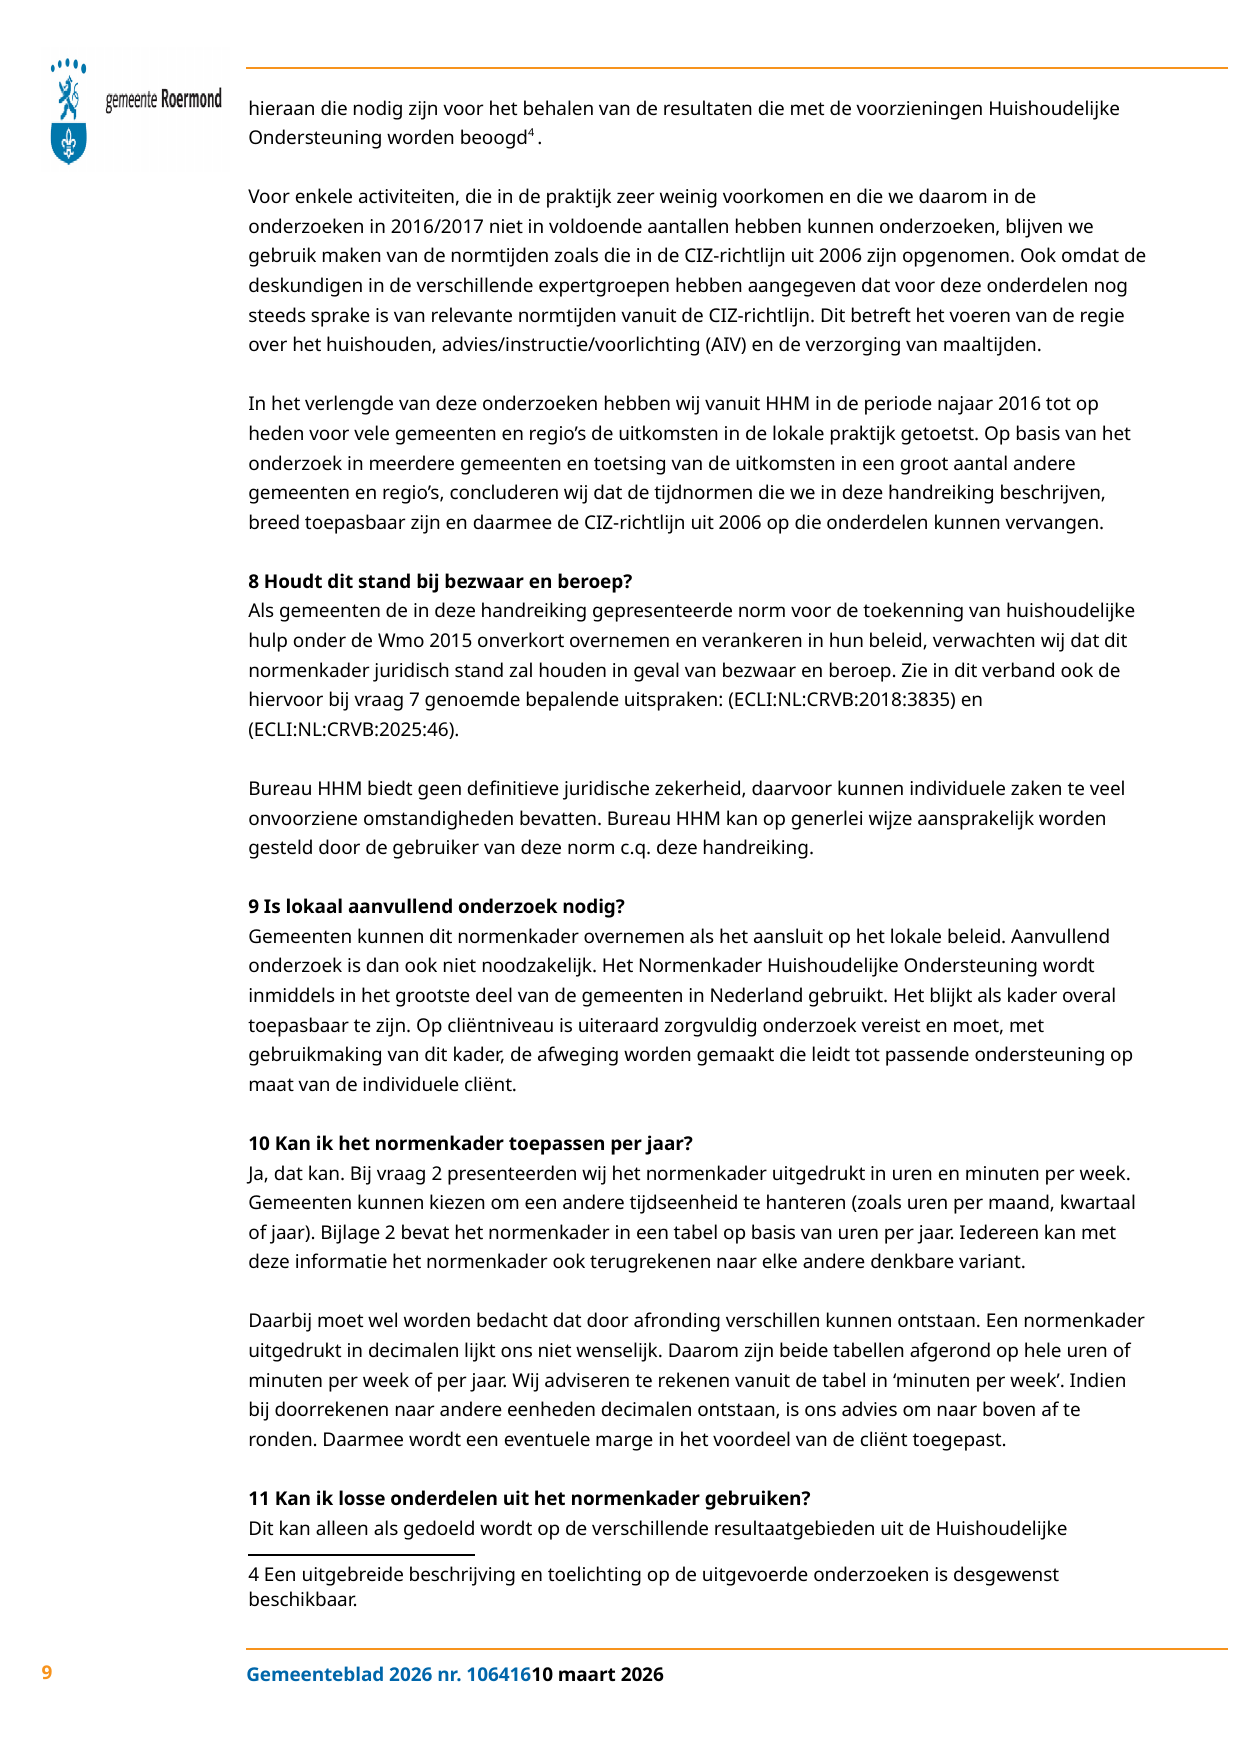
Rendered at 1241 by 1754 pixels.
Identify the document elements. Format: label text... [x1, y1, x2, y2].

text Bureau HHM biedt geen definitieve juridische zekerheid, daarvoor kunnen individuele zaken te veel onvoorziene omstandigheden bevatten. Bureau HHM kan op generlei wijze aansprakelijk worden gesteld door de gebruiker van deze norm c.q. deze handreiking. [248, 775, 1152, 860]
text Een uitgebreide beschrijving en toelichting op de uitgevoerde onderzoeken is desgewenst beschikbaar. [248, 1561, 1152, 1612]
text Gemeenten kunnen dit normenkader overnemen als het aansluit op het lokale beleid. Aanvullend onderzoek is dan ook niet noodzakelijk. Het Normenkader Huishoudelijke Ondersteuning wordt inmiddels in het grootste deel van de gemeenten in Nederland gebruikt. Het blijkt als kader overal toepasbaar te zijn. Op cliëntniveau is uiteraard zorgvuldig onderzoek vereist en moet, met gebruikmaking van dit kader, de afweging worden gemaakt die leidt tot passende ondersteuning op maat van de individuele cliënt. [248, 923, 1152, 1097]
text 9 Is lokaal aanvullend onderzoek nodig? [248, 893, 1152, 919]
text Dit kan alleen als gedoeld wordt op de verschillende resultaatgebieden uit de Huishoudelijke [248, 1515, 1152, 1541]
text 11 Kan ik losse onderdelen uit het normenkader gebruiken? [248, 1485, 1152, 1511]
text hieraan die nodig zijn voor het behalen van de resultaten die met de voorzieningen Huishoudelijke Ondersteuning worden beoogd. [248, 95, 1152, 150]
text Daarbij moet wel worden bedacht dat door afronding verschillen kunnen ontstaan. Een normenkader uitgedrukt in decimalen lijkt ons niet wenselijk. Daarom zijn beide tabellen afgerond op hele uren of minuten per week of per jaar. Wij adviseren te rekenen vanuit de tabel in ‘minuten per week’. Indien bij doorrekenen naar andere eenheden decimalen ontstaan, is ons advies om naar boven af te ronden. Daarmee wordt een eventuele marge in het voordeel van de cliënt toegepast. [248, 1308, 1152, 1452]
text Als gemeenten de in deze handreiking gepresenteerde norm voor de toekenning van huishoudelijke hulp onder de Wmo 2015 onverkort overnemen en verankeren in hun beleid, verwachten wij dat dit normenkader juridisch stand zal houden in geval van bezwaar en beroep. Zie in dit verband ook de hiervoor bij vraag 7 genoemde bepalende uitspraken: (ECLI:NL:CRVB:2018:3835) en (ECLI:NL:CRVB:2025:46). [248, 598, 1152, 742]
text 8 Houdt dit stand bij bezwaar en beroep? [248, 568, 1152, 594]
text In het verlengde van deze onderzoeken hebben wij vanuit HHM in de periode najaar 2016 tot op heden voor vele gemeenten en regio’s de uitkomsten in de lokale praktijk getoetst. Op basis van het onderzoek in meerdere gemeenten en toetsing van de uitkomsten in een groot aantal andere gemeenten en regio’s, concluderen wij dat de tijdnormen die we in deze handreiking beschrijven, breed toepasbaar zijn en daarmee de CIZ-richtlijn uit 2006 op die onderdelen kunnen vervangen. [248, 391, 1152, 535]
text Ja, dat kan. Bij vraag 2 presenteerden wij het normenkader uitgedrukt in uren en minuten per week. Gemeenten kunnen kiezen om een andere tijdseenheid te hanteren (zoals uren per maand, kwartaal of jaar). Bijlage 2 bevat het normenkader in een tabel op basis van uren per jaar. Iedereen kan met deze informatie het normenkader ook terugrekenen naar elke andere denkbare variant. [248, 1160, 1152, 1274]
text 10 Kan ik het normenkader toepassen per jaar? [248, 1130, 1152, 1156]
text Voor enkele activiteiten, die in de praktijk zeer weinig voorkomen en die we daarom in de onderzoeken in 2016/2017 niet in voldoende aantallen hebben kunnen onderzoeken, blijven we gebruik maken van de normtijden zoals die in de CIZ-richtlijn uit 2006 zijn opgenomen. Ook omdat de deskundigen in de verschillende expertgroepen hebben aangegeven dat voor deze onderdelen nog steeds sprake is van relevante normtijden vanuit de CIZ-richtlijn. Dit betreft het voeren van de regie over het huishouden, advies/instructie/voorlichting (AIV) en de verzorging van maaltijden. [248, 183, 1152, 357]
picture [41, 47, 231, 172]
